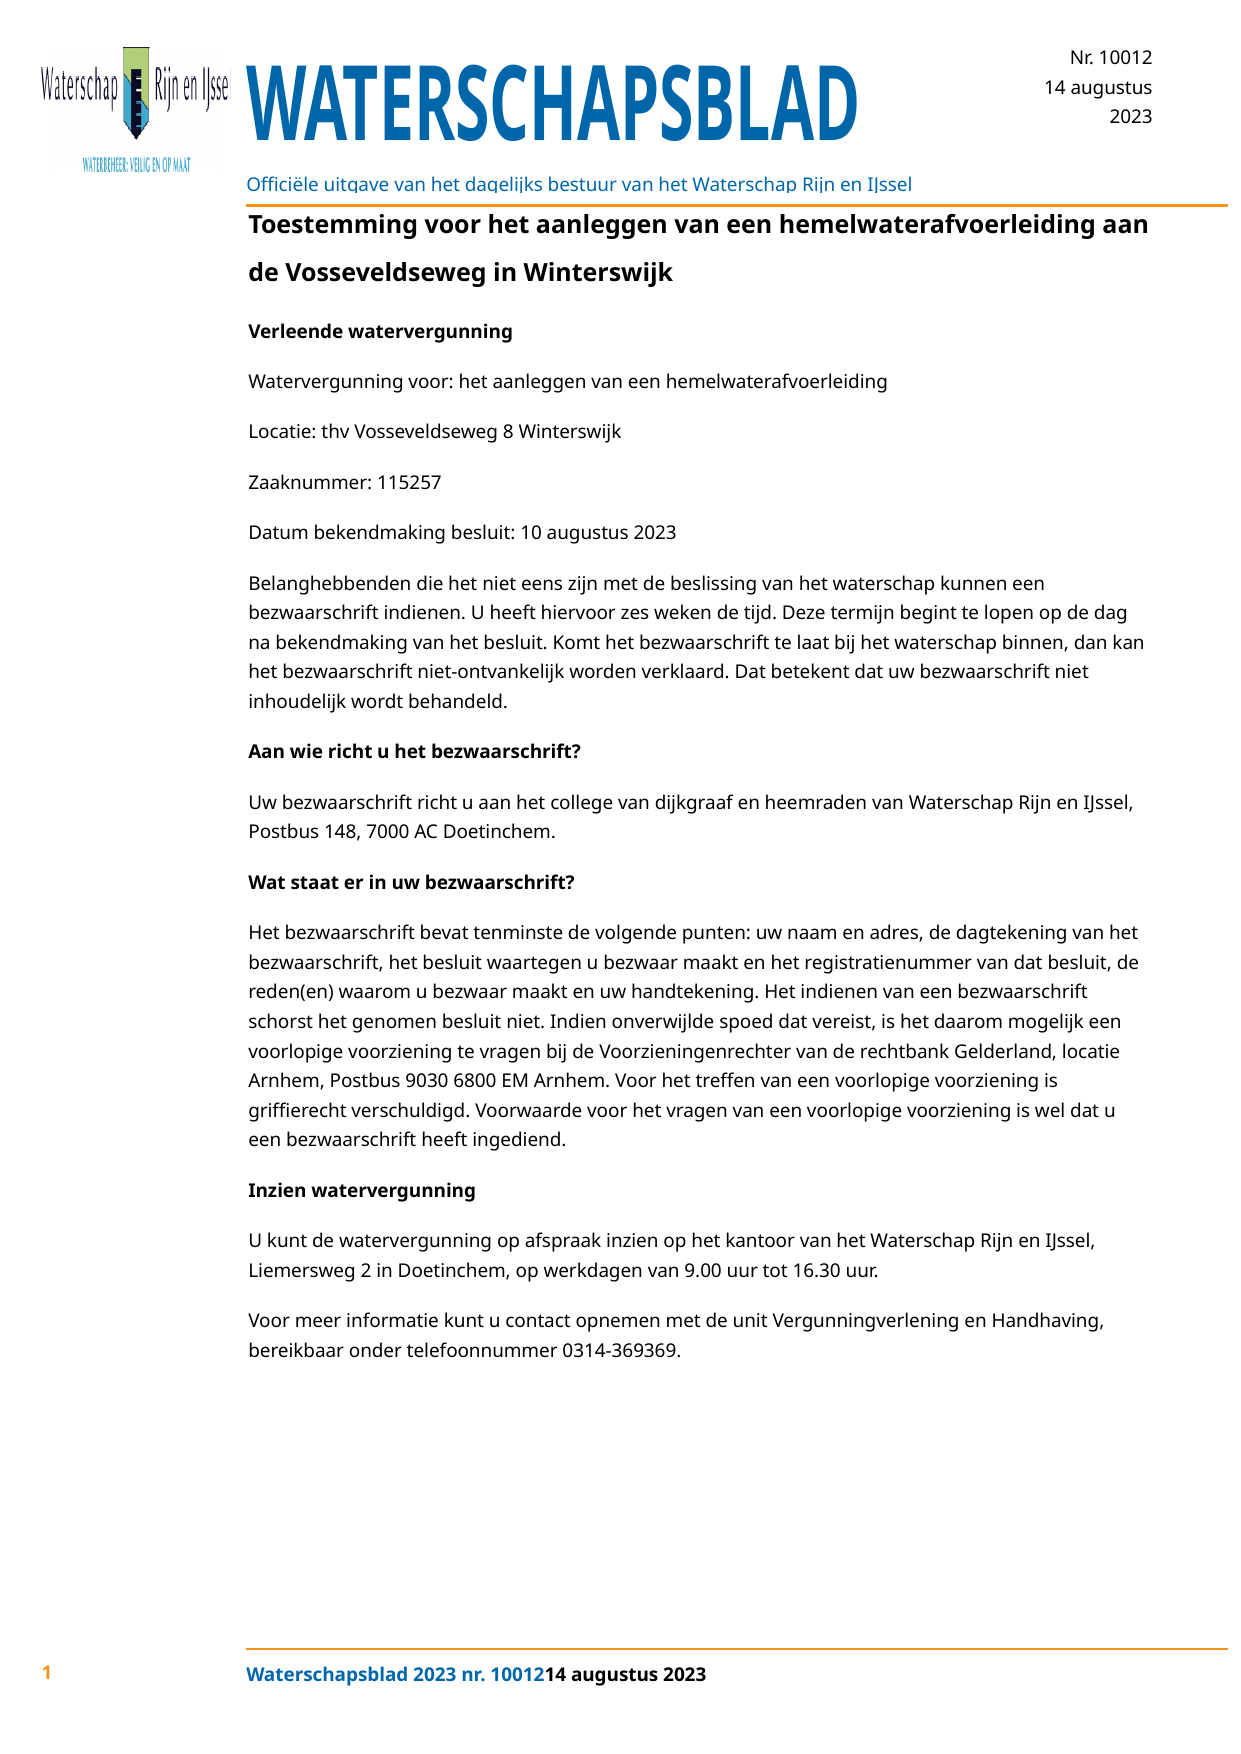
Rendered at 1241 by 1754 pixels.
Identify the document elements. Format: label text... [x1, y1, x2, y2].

text Voor meer informatie kunt u contact opnemen met de unit Vergunningverlening en Handhaving, bereikbaar onder telefoonnummer 0314-369369. [248, 1307, 1152, 1363]
text Zaaknummer: 115257 [248, 469, 1152, 495]
text Datum bekendmaking besluit: 10 augustus 2023 [248, 519, 1152, 545]
text Aan wie richt u het bezwaarschrift? [248, 739, 1152, 764]
text U kunt de watervergunning op afspraak inzien op het kantoor van het Waterschap Rijn en IJssel, Liemersweg 2 in Doetinchem, op werkdagen van 9.00 uur tot 16.30 uur. [248, 1227, 1152, 1283]
text Inzien watervergunning [248, 1177, 1152, 1203]
text Uw bezwaarschrift richt u aan het college van dijkgraaf en heemraden van Waterschap Rijn en IJssel, Postbus 148, 7000 AC Doetinchem. [248, 789, 1152, 844]
text Toestemming voor het aanleggen van een hemelwaterafvoerleiding aan de Vosseveldseweg in Winterswijk [248, 207, 1152, 288]
text Locatie: thv Vosseveldseweg 8 Winterswijk [248, 419, 1152, 444]
text Verleende watervergunning [248, 318, 1152, 344]
text Het bezwaarschrift bevat tenminste de volgende punten: uw naam en adres, de dagtekening van het bezwaarschrift, het besluit waartegen u bezwaar maakt en het registratienummer van dat besluit, de reden(en) waarom u bezwaar maakt en uw handtekening. Het indienen van een bezwaarschrift schorst het genomen besluit niet. Indien onverwijlde spoed dat vereist, is het daarom mogelijk een voorlopige voorziening te vragen bij de Voorzieningenrechter van de rechtbank Gelderland, locatie Arnhem, Postbus 9030 6800 EM Arnhem. Voor het treffen van een voorlopige voorziening is griffierecht verschuldigd. Voorwaarde voor het vragen van een voorlopige voorziening is wel dat u een bezwaarschrift heeft ingediend. [248, 919, 1152, 1152]
text Belanghebbenden die het niet eens zijn met de beslissing van het waterschap kunnen een bezwaarschrift indienen. U heeft hiervoor zes weken de tijd. Deze termijn begint te lopen op de dag na bekendmaking van het besluit. Komt het bezwaarschrift te laat bij het waterschap binnen, dan kan het bezwaarschrift niet-ontvankelijk worden verklaard. Dat betekent dat uw bezwaarschrift niet inhoudelijk wordt behandeld. [248, 570, 1152, 714]
picture [41, 47, 231, 172]
text Wat staat er in uw bezwaarschrift? [248, 869, 1152, 895]
text Watervergunning voor: het aanleggen van een hemelwaterafvoerleiding [248, 368, 1152, 394]
